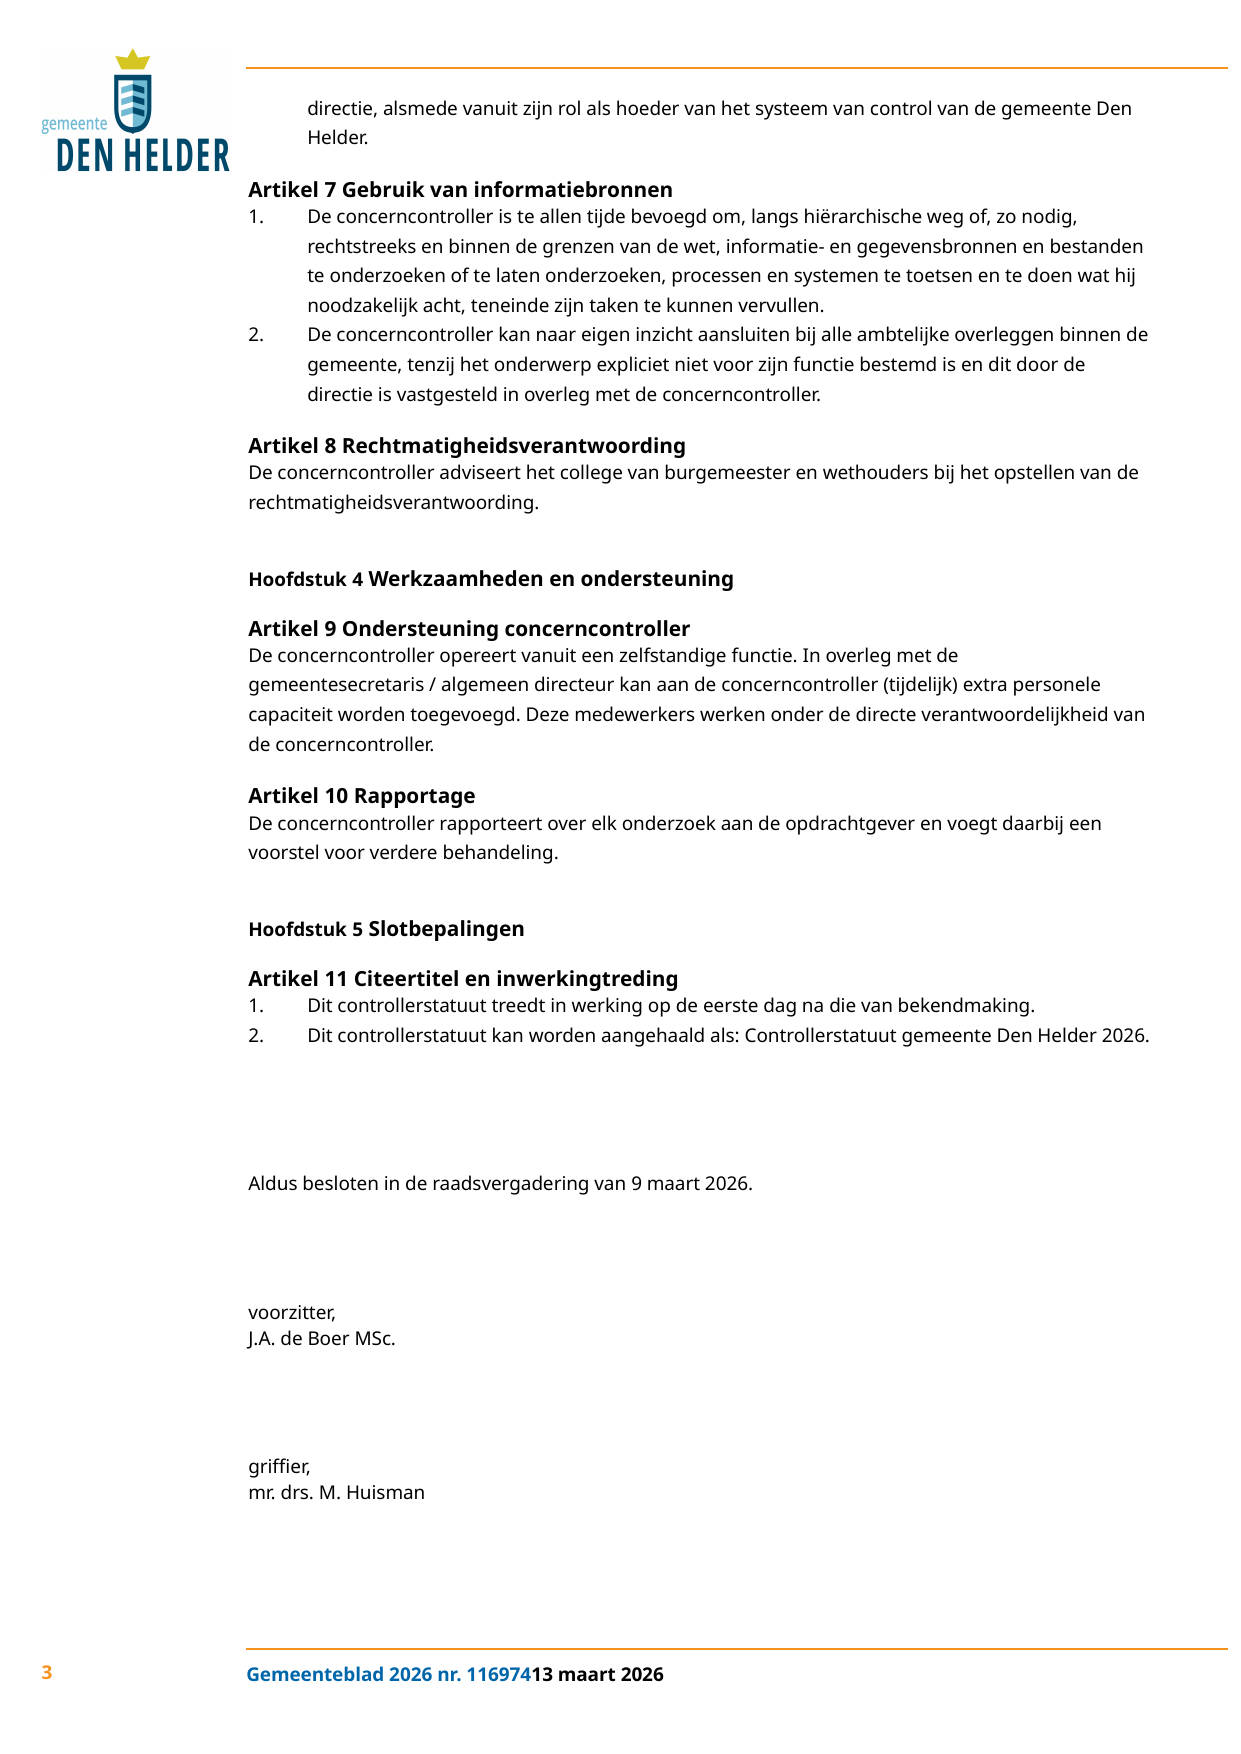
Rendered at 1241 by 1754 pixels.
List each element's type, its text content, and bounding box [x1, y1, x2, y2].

text Artikel 8 Rechtmatigheidsverantwoording [248, 431, 1152, 459]
text mr. drs. M. Huisman [248, 1479, 1152, 1505]
picture [41, 47, 231, 172]
list De concerncontroller kan naar eigen inzicht aansluiten bij alle ambtelijke overleggen binnen de gemeente, tenzij het onderwerp expliciet niet voor zijn functie bestemd is en dit door de directie is vastgesteld in overleg met de concerncontroller. [248, 322, 1152, 406]
text De concerncontroller adviseert het college van burgemeester en wethouders bij het opstellen van de rechtmatigheidsverantwoording. [248, 459, 1152, 515]
list directie, alsmede vanuit zijn rol als hoeder van het systeem van control van de gemeente Den Helder. [248, 95, 1152, 150]
list Dit controllerstatuut treedt in werking op de eerste dag na die van bekendmaking. [248, 992, 1152, 1018]
text Artikel 7 Gebruik van informatiebronnen [248, 175, 1152, 203]
text De concerncontroller opereert vanuit een zelfstandige functie. In overleg met de gemeentesecretaris / algemeen directeur kan aan de concerncontroller (tijdelijk) extra personele capaciteit worden toegevoegd. Deze medewerkers werken onder de directe verantwoordelijkheid van de concerncontroller. [248, 642, 1152, 757]
picture [220, 160, 224, 172]
text voorzitter, [248, 1299, 1152, 1325]
picture [100, 154, 106, 172]
text De concerncontroller rapporteert over elk onderzoek aan de opdrachtgever en voegt daarbij een voorstel voor verdere behandeling. [248, 810, 1152, 865]
picture [130, 157, 135, 172]
list De concerncontroller is te allen tijde bevoegd om, langs hiërarchische weg of, zo nodig, rechtstreeks en binnen de grenzen van de wet, informatie- en gegevensbronnen en bestanden te onderzoeken of te laten onderzoeken, processen en systemen te toetsen en te doen wat hij noodzakelijk acht, teneinde zijn taken te kunnen vervullen. [248, 203, 1152, 318]
text Artikel 9 Ondersteuning concerncontroller [248, 614, 1152, 642]
text J.A. de Boer MSc. [248, 1325, 1152, 1350]
picture [182, 144, 187, 165]
text griffier, [248, 1453, 1152, 1479]
text Aldus besloten in de raadsvergadering van 9 maart 2026. [248, 1170, 1152, 1196]
text Hoofdstuk 4 Werkzaamheden en ondersteuning [248, 564, 1152, 593]
picture [63, 144, 68, 165]
text Artikel 11 Citeertitel en inwerkingtreding [248, 964, 1152, 992]
list Dit controllerstatuut kan worden aangehaald als: Controllerstatuut gemeente Den Helder 2026. [248, 1022, 1152, 1047]
text Hoofdstuk 5 Slotbepalingen [248, 914, 1152, 943]
text Artikel 10 Rapportage [248, 781, 1152, 810]
